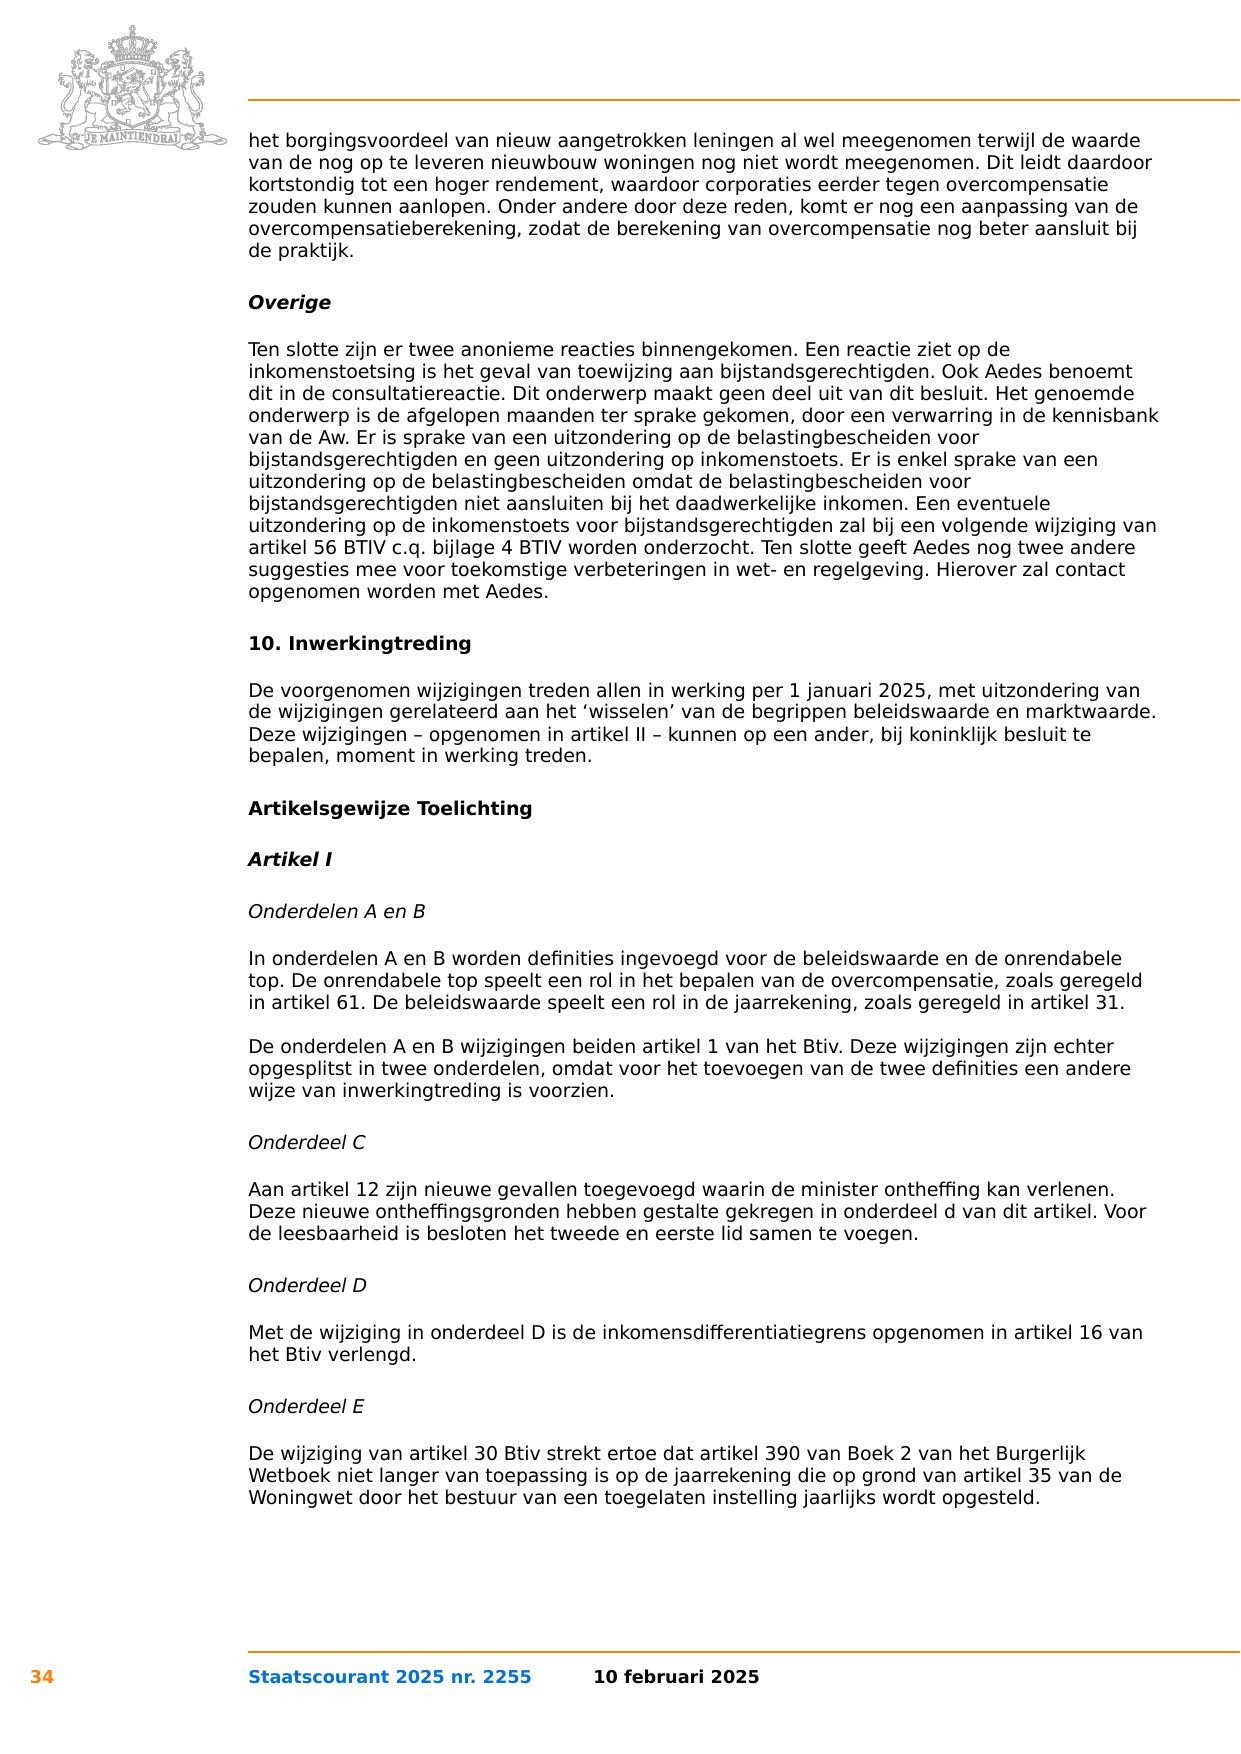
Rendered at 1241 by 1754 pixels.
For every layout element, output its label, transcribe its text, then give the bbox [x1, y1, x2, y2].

text In onderdelen A en B worden definities ingevoegd voor de beleidswaarde en de onrendabele top. De onrendabele top speelt een rol in het bepalen van de overcompensatie, zoals geregeld in artikel 61. De beleidswaarde speelt een rol in de jaarrekening, zoals geregeld in artikel 31. [248, 948, 1163, 1014]
text De onderdelen A en B wijzigingen beiden artikel 1 van het Btiv. Deze wijzigingen zijn echter opgesplitst in twee onderdelen, omdat voor het toevoegen van de twee definities een andere wijze van inwerkingtreding is voorzien. [248, 1036, 1163, 1102]
subtitle Onderdelen A en B [248, 901, 1163, 923]
subtitle Overige [248, 292, 1163, 314]
text Aan artikel 12 zijn nieuwe gevallen toegevoegd waarin de minister ontheffing kan verlenen. Deze nieuwe ontheffingsgronden hebben gestalte gekregen in onderdeel d van dit artikel. Voor de leesbaarheid is besloten het tweede en eerste lid samen te voegen. [248, 1179, 1163, 1245]
subtitle Onderdeel E [248, 1396, 1163, 1418]
text Met de wijziging in onderdeel D is de inkomensdifferentiatiegrens opgenomen in artikel 16 van het Btiv verlengd. [248, 1322, 1163, 1366]
subtitle 10. Inwerkingtreding [248, 632, 1163, 654]
picture [38, 25, 227, 150]
text het borgingsvoordeel van nieuw aangetrokken leningen al wel meegenomen terwijl de waarde van de nog op te leveren nieuwbouw woningen nog niet wordt meegenomen. Dit leidt daardoor kortstondig tot een hoger rendement, waardoor corporaties eerder tegen overcompensatie zouden kunnen aanlopen. Onder andere door deze reden, komt er nog een aanpassing van de overcompensatieberekening, zodat de berekening van overcompensatie nog beter aansluit bij de praktijk. [248, 130, 1163, 262]
text De voorgenomen wijzigingen treden allen in werking per 1 januari 2025, met uitzondering van de wijzigingen gerelateerd aan het ‘wisselen’ van de begrippen beleidswaarde en marktwaarde. Deze wijzigingen – opgenomen in artikel II – kunnen op een ander, bij koninklijk besluit te bepalen, moment in werking treden. [248, 679, 1163, 767]
subtitle Onderdeel D [248, 1275, 1163, 1297]
subtitle Onderdeel C [248, 1132, 1163, 1154]
text Ten slotte zijn er twee anonieme reacties binnengekomen. Een reactie ziet op de inkomenstoetsing is het geval van toewijzing aan bijstandsgerechtigden. Ook Aedes benoemt dit in de consultatiereactie. Dit onderwerp maakt geen deel uit van dit besluit. Het genoemde onderwerp is de afgelopen maanden ter sprake gekomen, door een verwarring in de kennisbank van de Aw. Er is sprake van een uitzondering op de belastingbescheiden voor bijstandsgerechtigden en geen uitzondering op inkomenstoets. Er is enkel sprake van een uitzondering op de belastingbescheiden omdat de belastingbescheiden voor bijstandsgerechtigden niet aansluiten bij het daadwerkelijke inkomen. Een eventuele uitzondering op de inkomenstoets voor bijstandsgerechtigden zal bij een volgende wijziging van artikel 56 BTIV c.q. bijlage 4 BTIV worden onderzocht. Ten slotte geeft Aedes nog twee andere suggesties mee voor toekomstige verbeteringen in wet- en regelgeving. Hierover zal contact opgenomen worden met Aedes. [248, 339, 1163, 602]
text De wijziging van artikel 30 Btiv strekt ertoe dat artikel 390 van Boek 2 van het Burgerlijk Wetboek niet langer van toepassing is op de jaarrekening die op grond van artikel 35 van de Woningwet door het bestuur van een toegelaten instelling jaarlijks wordt opgesteld. [248, 1443, 1163, 1509]
subtitle Artikel I [248, 849, 1163, 871]
subtitle Artikelsgewijze Toelichting [248, 797, 1163, 819]
